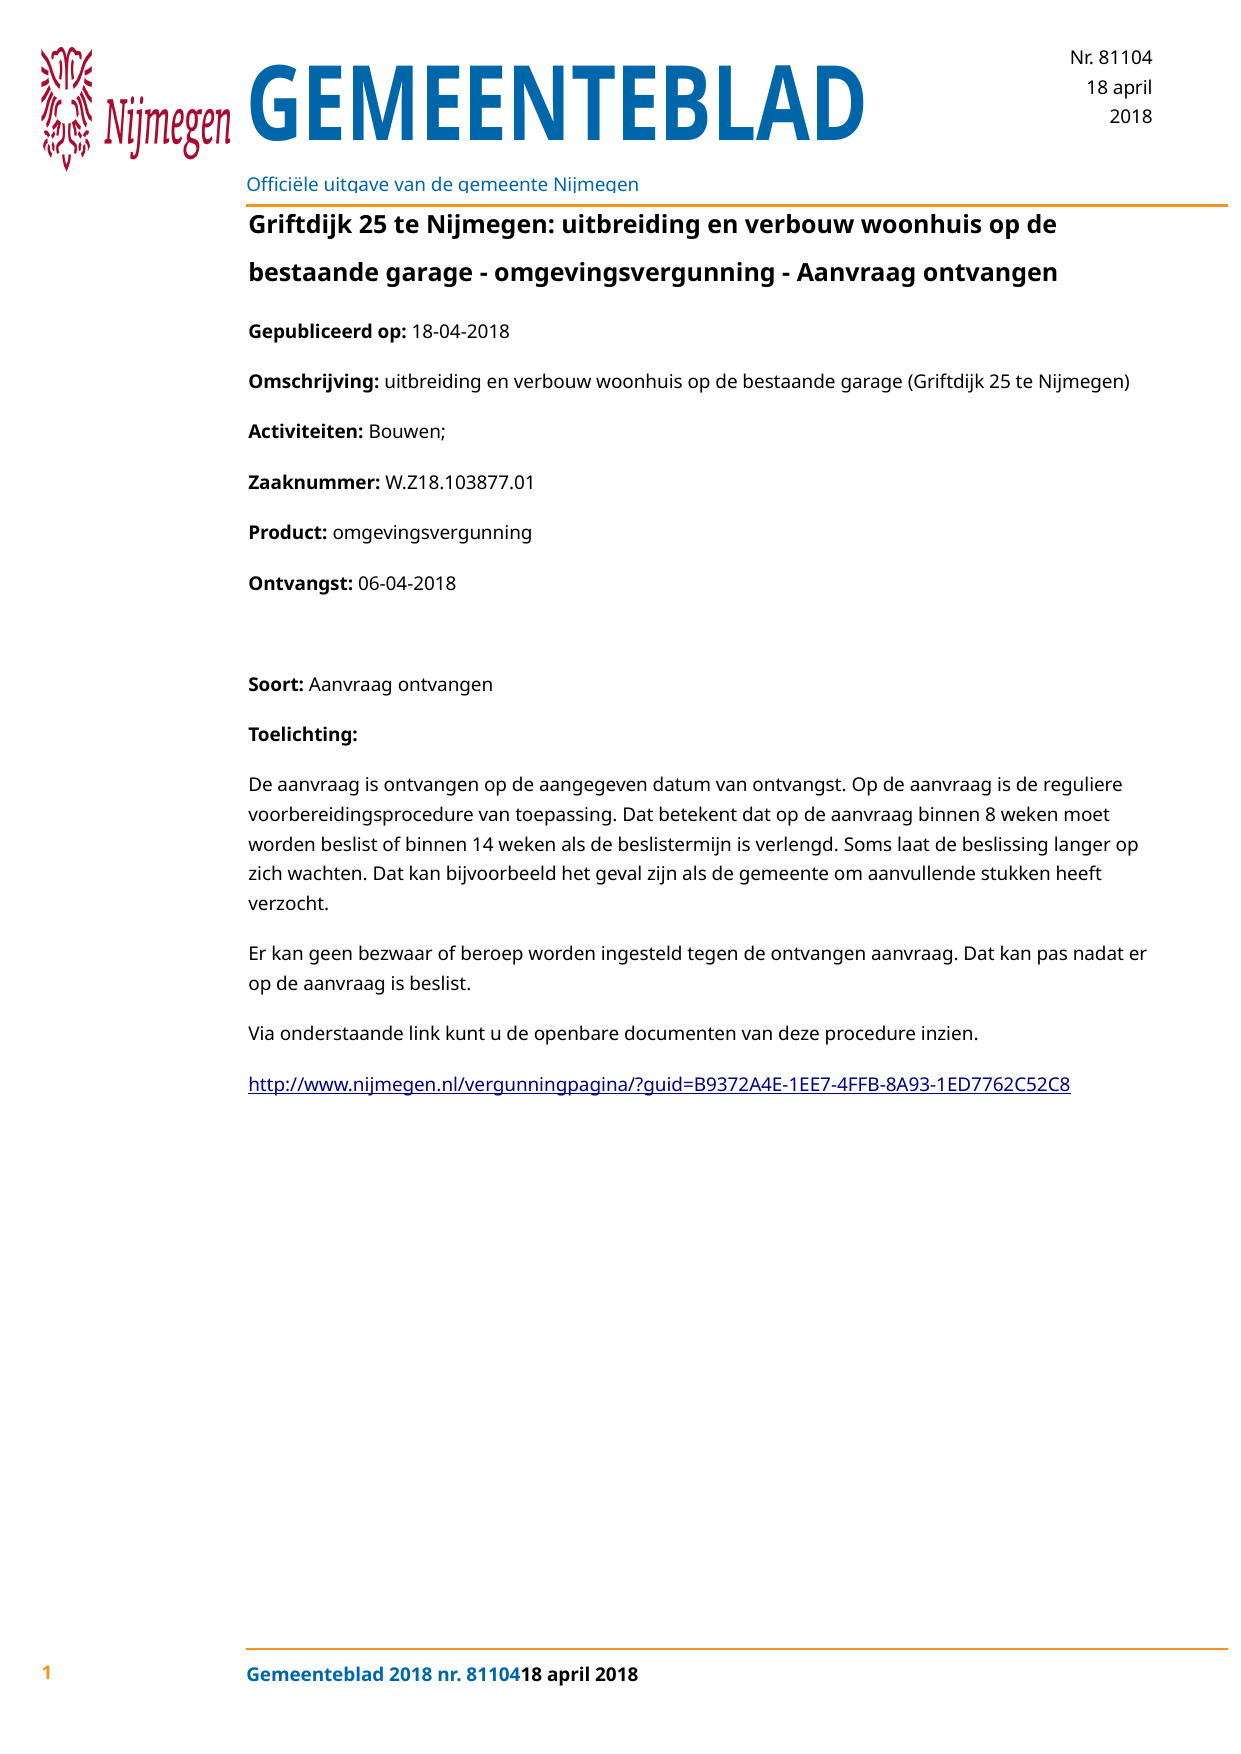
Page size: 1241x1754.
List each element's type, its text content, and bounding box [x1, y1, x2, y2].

text Griftdijk 25 te Nijmegen: uitbreiding en verbouw woonhuis op de bestaande garage - omgevingsvergunning - Aanvraag ontvangen [248, 207, 1152, 288]
text Activiteiten: Bouwen; [248, 419, 1152, 444]
text Omschrijving: uitbreiding en verbouw woonhuis op de bestaande garage (Griftdijk 25 te Nijmegen) [248, 368, 1152, 394]
text Ontvangst: 06-04-2018 [248, 570, 1152, 596]
text De aanvraag is ontvangen op de aangegeven datum van ontvangst. Op de aanvraag is de reguliere voorbereidingsprocedure van toepassing. Dat betekent dat op de aanvraag binnen 8 weken moet worden beslist of binnen 14 weken als de beslistermijn is verlengd. Soms laat de beslissing langer op zich wachten. Dat kan bijvoorbeeld het geval zijn als de gemeente om aanvullende stukken heeft verzocht. [248, 772, 1152, 916]
text Via onderstaande link kunt u de openbare documenten van deze procedure inzien. [248, 1020, 1152, 1046]
text Soort: Aanvraag ontvangen [248, 671, 1152, 697]
text http://www.nijmegen.nl/vergunningpagina/?guid=B9372A4E-1EE7-4FFB-8A93-1ED7762C52C8 [248, 1071, 1152, 1097]
text Zaaknummer: W.Z18.103877.01 [248, 469, 1152, 495]
text Gepubliceerd op: 18-04-2018 [248, 318, 1152, 344]
text Product: omgevingsvergunning [248, 519, 1152, 545]
text Toelichting: [248, 721, 1152, 747]
text Er kan geen bezwaar of beroep worden ingesteld tegen de ontvangen aanvraag. Dat kan pas nadat er op de aanvraag is beslist. [248, 940, 1152, 996]
picture [41, 47, 231, 172]
